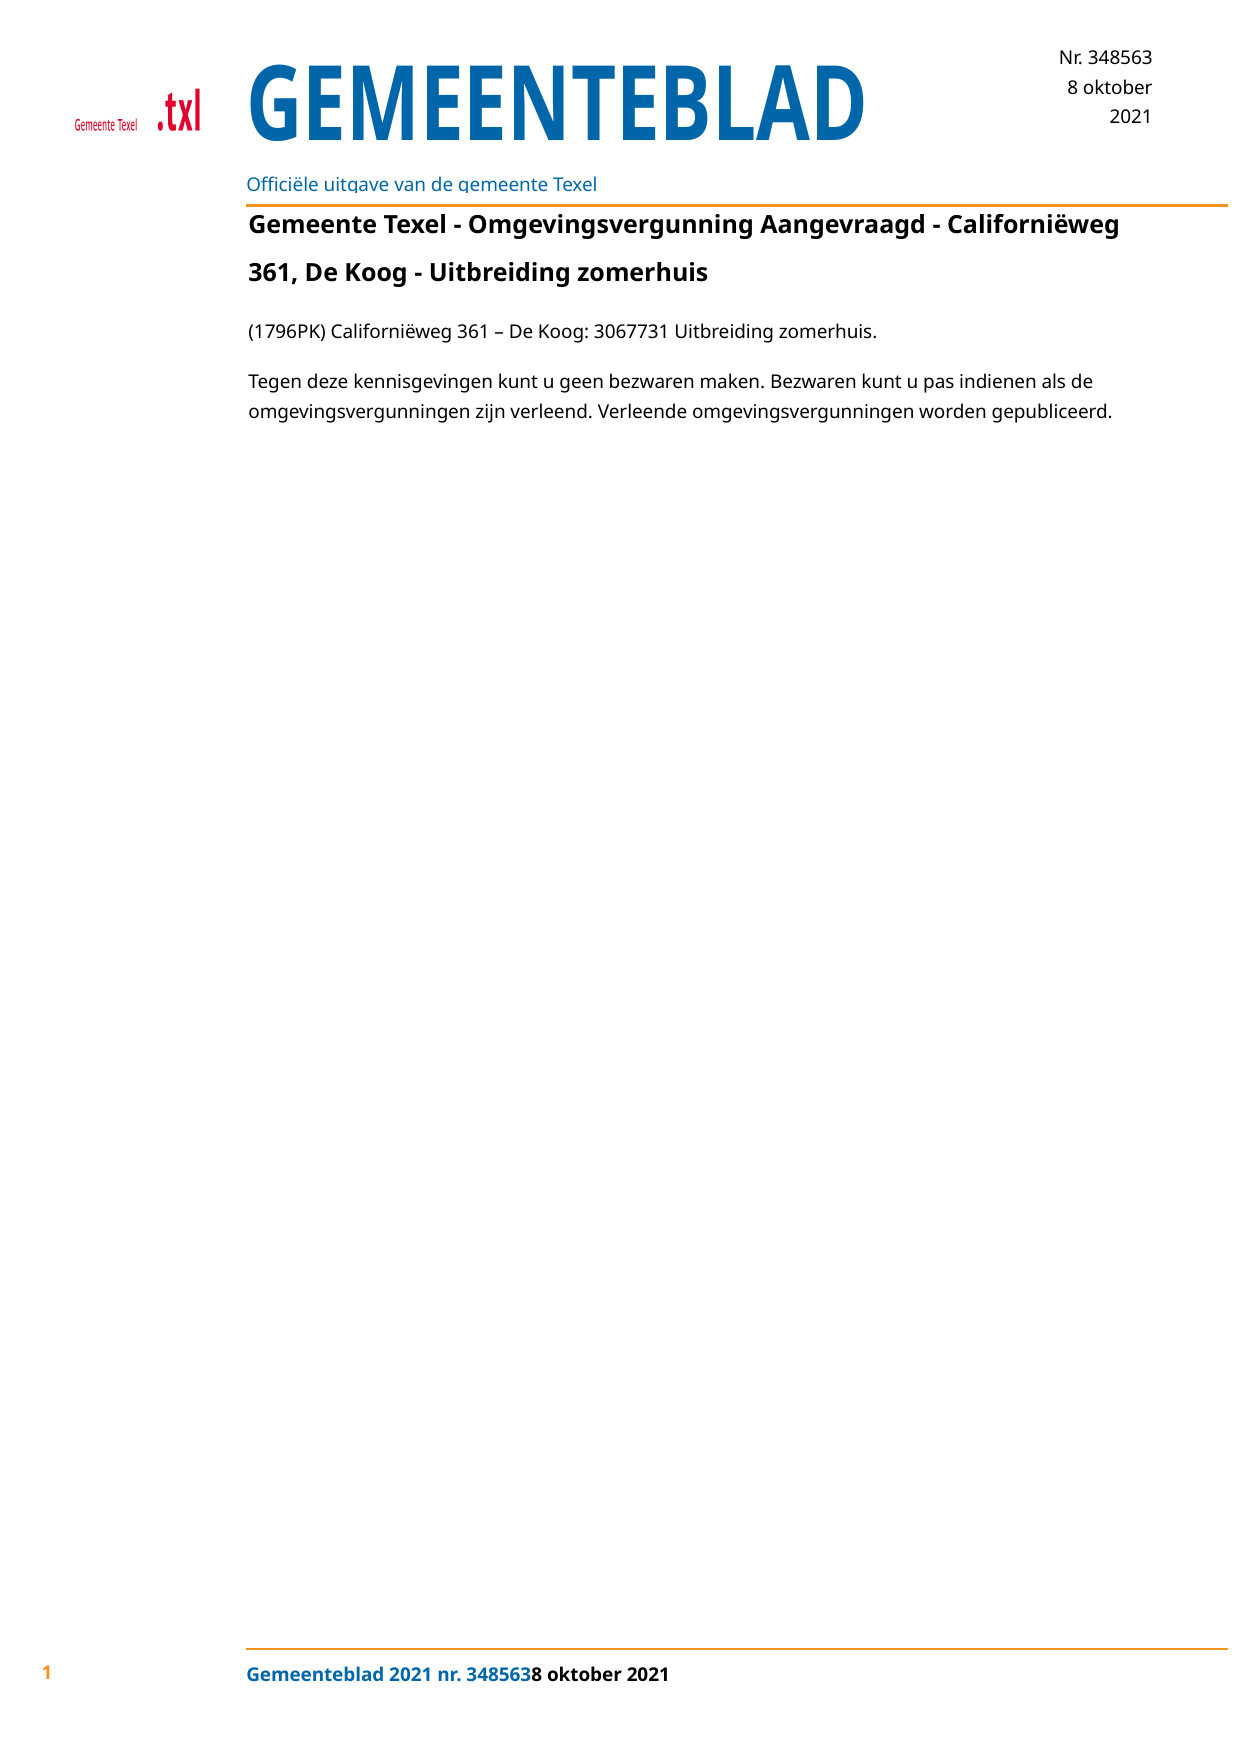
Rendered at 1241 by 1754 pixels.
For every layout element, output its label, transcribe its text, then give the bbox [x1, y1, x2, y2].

picture [41, 47, 231, 172]
text (1796PK) Californiëweg 361 – De Koog: 3067731 Uitbreiding zomerhuis. [248, 318, 1152, 344]
text Tegen deze kennisgevingen kunt u geen bezwaren maken. Bezwaren kunt u pas indienen als de omgevingsvergunningen zijn verleend. Verleende omgevingsvergunningen worden gepubliceerd. [248, 368, 1152, 424]
text Gemeente Texel - Omgevingsvergunning Aangevraagd - Californiëweg 361, De Koog - Uitbreiding zomerhuis [248, 207, 1152, 288]
